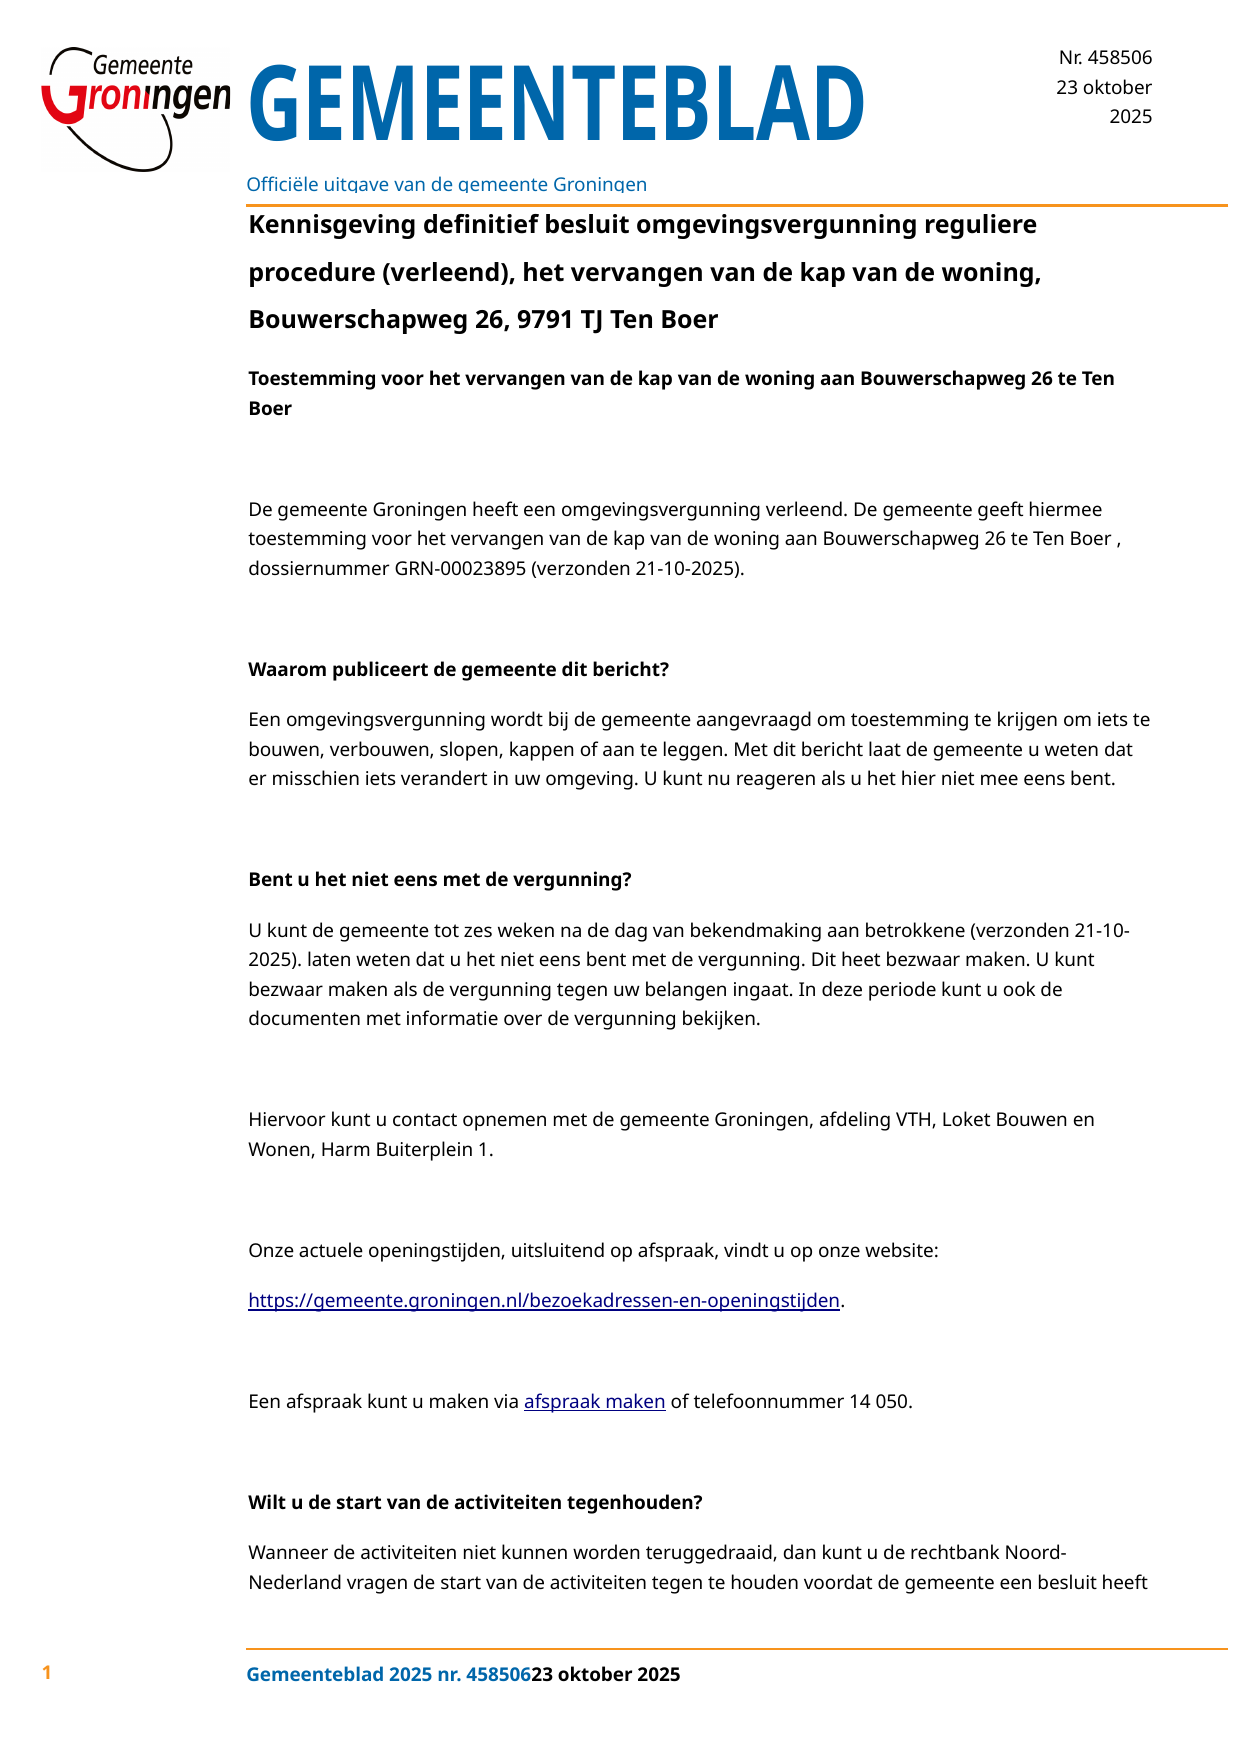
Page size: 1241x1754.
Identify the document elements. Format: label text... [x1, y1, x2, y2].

text U kunt de gemeente tot zes weken na de dag van bekendmaking aan betrokkene (verzonden 21-10-2025). laten weten dat u het niet eens bent met de vergunning. Dit heet bezwaar maken. U kunt bezwaar maken als de vergunning tegen uw belangen ingaat. In deze periode kunt u ook de documenten met informatie over de vergunning bekijken. [248, 917, 1152, 1031]
text De gemeente Groningen heeft een omgevingsvergunning verleend. De gemeente geeft hiermee toestemming voor het vervangen van de kap van de woning aan Bouwerschapweg 26 te Ten Boer , dossiernummer GRN-00023895 (verzonden 21-10-2025). [248, 496, 1152, 581]
text Hiervoor kunt u contact opnemen met de gemeente Groningen, afdeling VTH, Loket Bouwen en Wonen, Harm Buiterplein 1. [248, 1106, 1152, 1162]
text Kennisgeving definitief besluit omgevingsvergunning reguliere procedure (verleend), het vervangen van de kap van de woning, Bouwerschapweg 26, 9791 TJ Ten Boer [248, 207, 1152, 336]
text Waarom publiceert de gemeente dit bericht? [248, 656, 1152, 682]
text https://gemeente.groningen.nl/bezoekadressen-en-openingstijden. [248, 1287, 1152, 1313]
text Bent u het niet eens met de vergunning? [248, 866, 1152, 892]
text Wilt u de start van de activiteiten tegenhouden? [248, 1489, 1152, 1514]
text Een omgevingsvergunning wordt bij de gemeente aangevraagd om toestemming te krijgen om iets te bouwen, verbouwen, slopen, kappen of aan te leggen. Met dit bericht laat de gemeente u weten dat er misschien iets verandert in uw omgeving. U kunt nu reageren als u het hier niet mee eens bent. [248, 706, 1152, 791]
text Onze actuele openingstijden, uitsluitend op afspraak, vindt u op onze website: [248, 1237, 1152, 1262]
text Toestemming voor het vervangen van de kap van de woning aan Bouwerschapweg 26 te Ten Boer [248, 366, 1152, 421]
picture [41, 47, 231, 172]
text Wanneer de activiteiten niet kunnen worden teruggedraaid, dan kunt u de rechtbank Noord-Nederland vragen de start van de activiteiten tegen te houden voordat de gemeente een besluit heeft [248, 1539, 1152, 1594]
text Een afspraak kunt u maken via afspraak maken of telefoonnummer 14 050. [248, 1388, 1152, 1414]
